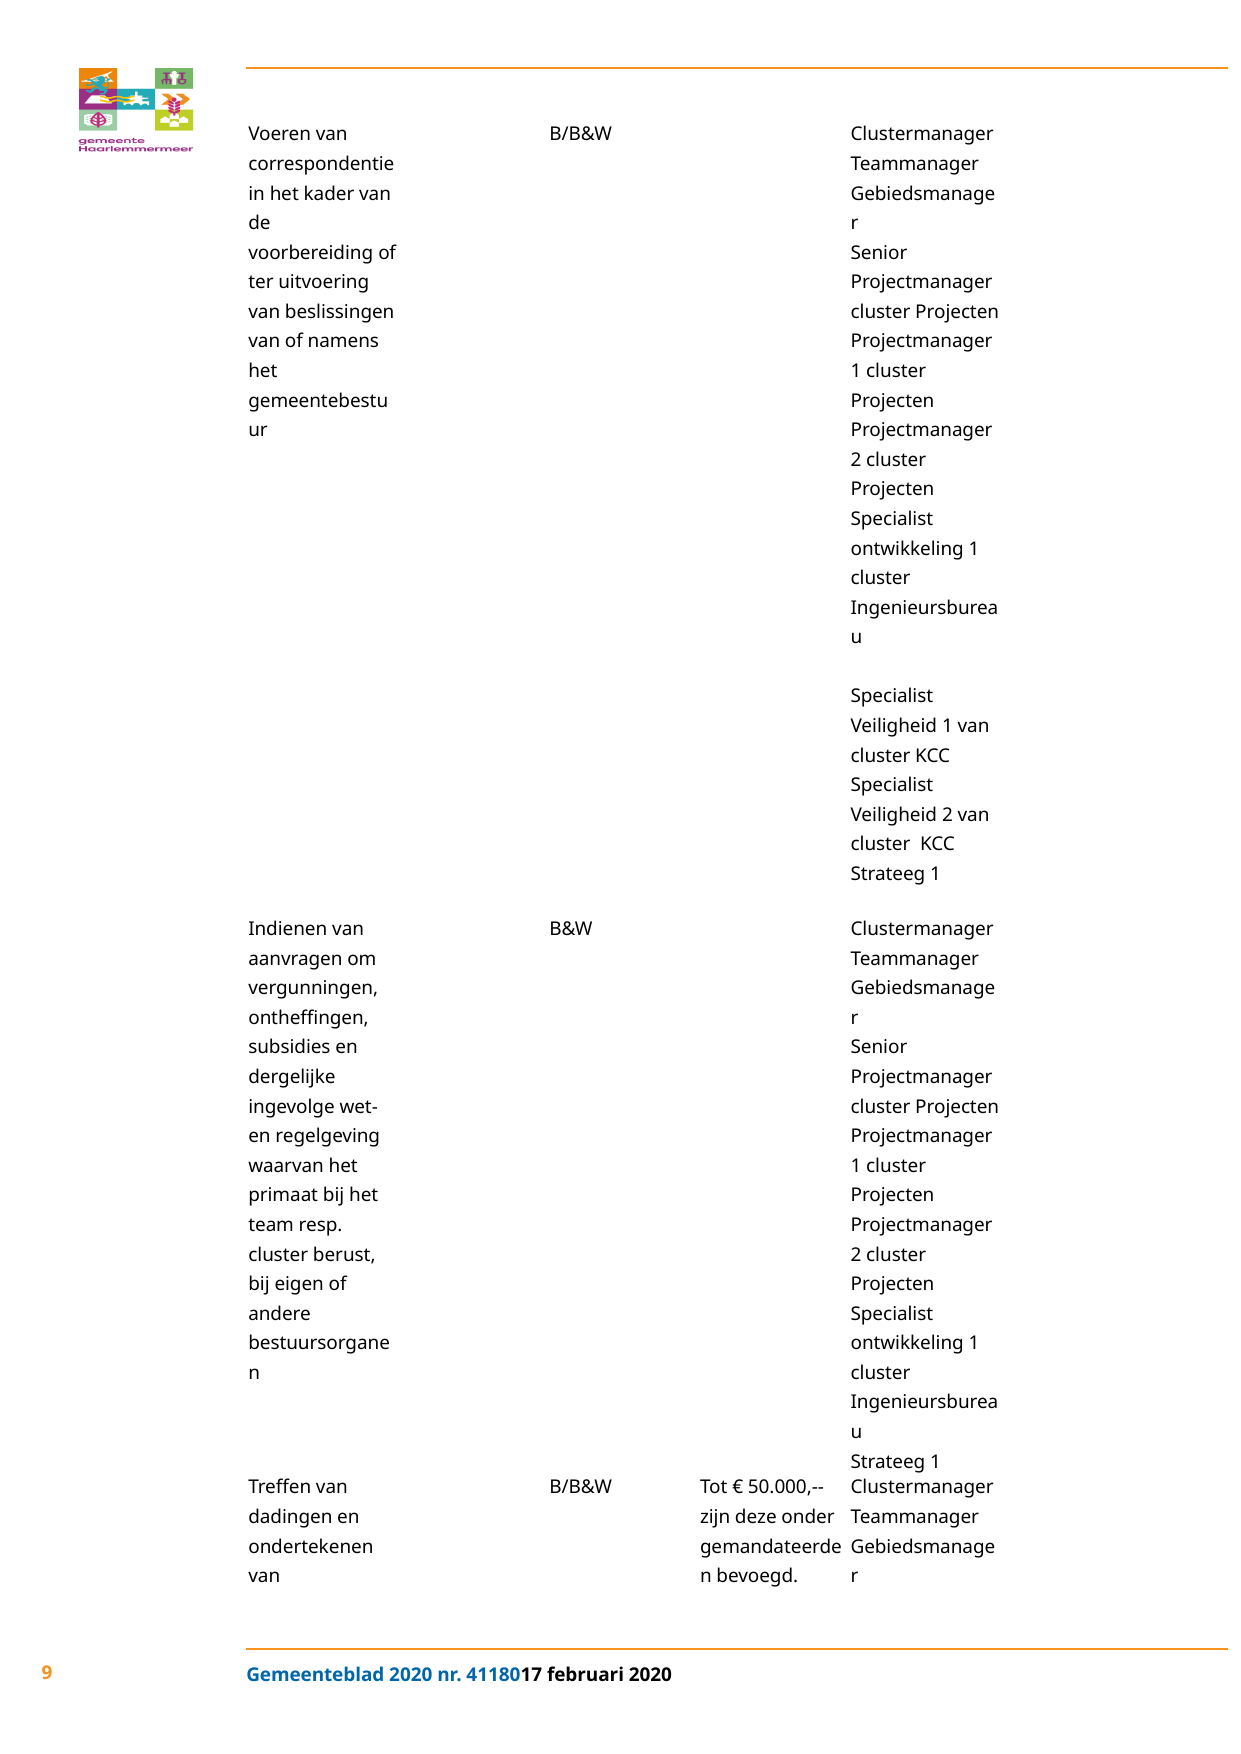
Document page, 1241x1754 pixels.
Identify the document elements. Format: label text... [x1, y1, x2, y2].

table_cell B/B&W [549, 121, 700, 915]
table_cell Treffen van dadingen en ondertekenen van [248, 1474, 398, 1588]
table_cell [399, 121, 549, 915]
table_cell Voeren van correspondentie in het kader van de voorbereiding of ter uitvoering van beslissingen van of namens het gemeentebestuur [248, 121, 398, 915]
table_cell [700, 95, 850, 121]
table_cell Clustermanager Teammanager Gebiedsmanager Senior Projectmanager cluster Projecten Projectmanager 1 cluster Projecten Projectmanager 2 cluster Projecten Specialist ontwikkeling 1 cluster Ingenieursbureau Strateeg 1 [850, 915, 1001, 1474]
table_cell [399, 915, 549, 1474]
table_cell Indienen van aanvragen om vergunningen, ontheffingen, subsidies en dergelijke ingevolge wet- en regelgeving waarvan het primaat bij het team resp. cluster berust, bij eigen of andere bestuursorganen [248, 915, 398, 1474]
table_cell Clustermanager Teammanager Gebiedsmanager [850, 1474, 1001, 1588]
table_cell [700, 121, 850, 915]
table_cell [700, 915, 850, 1474]
table_cell B&W [549, 915, 700, 1474]
table_cell [399, 1474, 549, 1588]
picture [41, 47, 231, 172]
table_cell Tot € 50.000,-- zijn deze onder gemandateerden bevoegd. [700, 1474, 850, 1588]
table_cell [399, 95, 549, 121]
table_cell Clustermanager Teammanager Gebiedsmanager Senior Projectmanager cluster Projecten Projectmanager 1 cluster Projecten Projectmanager 2 cluster Projecten Specialist ontwikkeling 1 cluster Ingenieursbureau Specialist Veiligheid 1 van cluster KCC Specialist Veiligheid 2 van cluster KCC Strateeg 1 [850, 121, 1001, 915]
table_cell B/B&W [549, 1474, 700, 1588]
table_cell [248, 95, 398, 121]
table_cell [549, 95, 700, 121]
table_cell [850, 95, 1001, 121]
